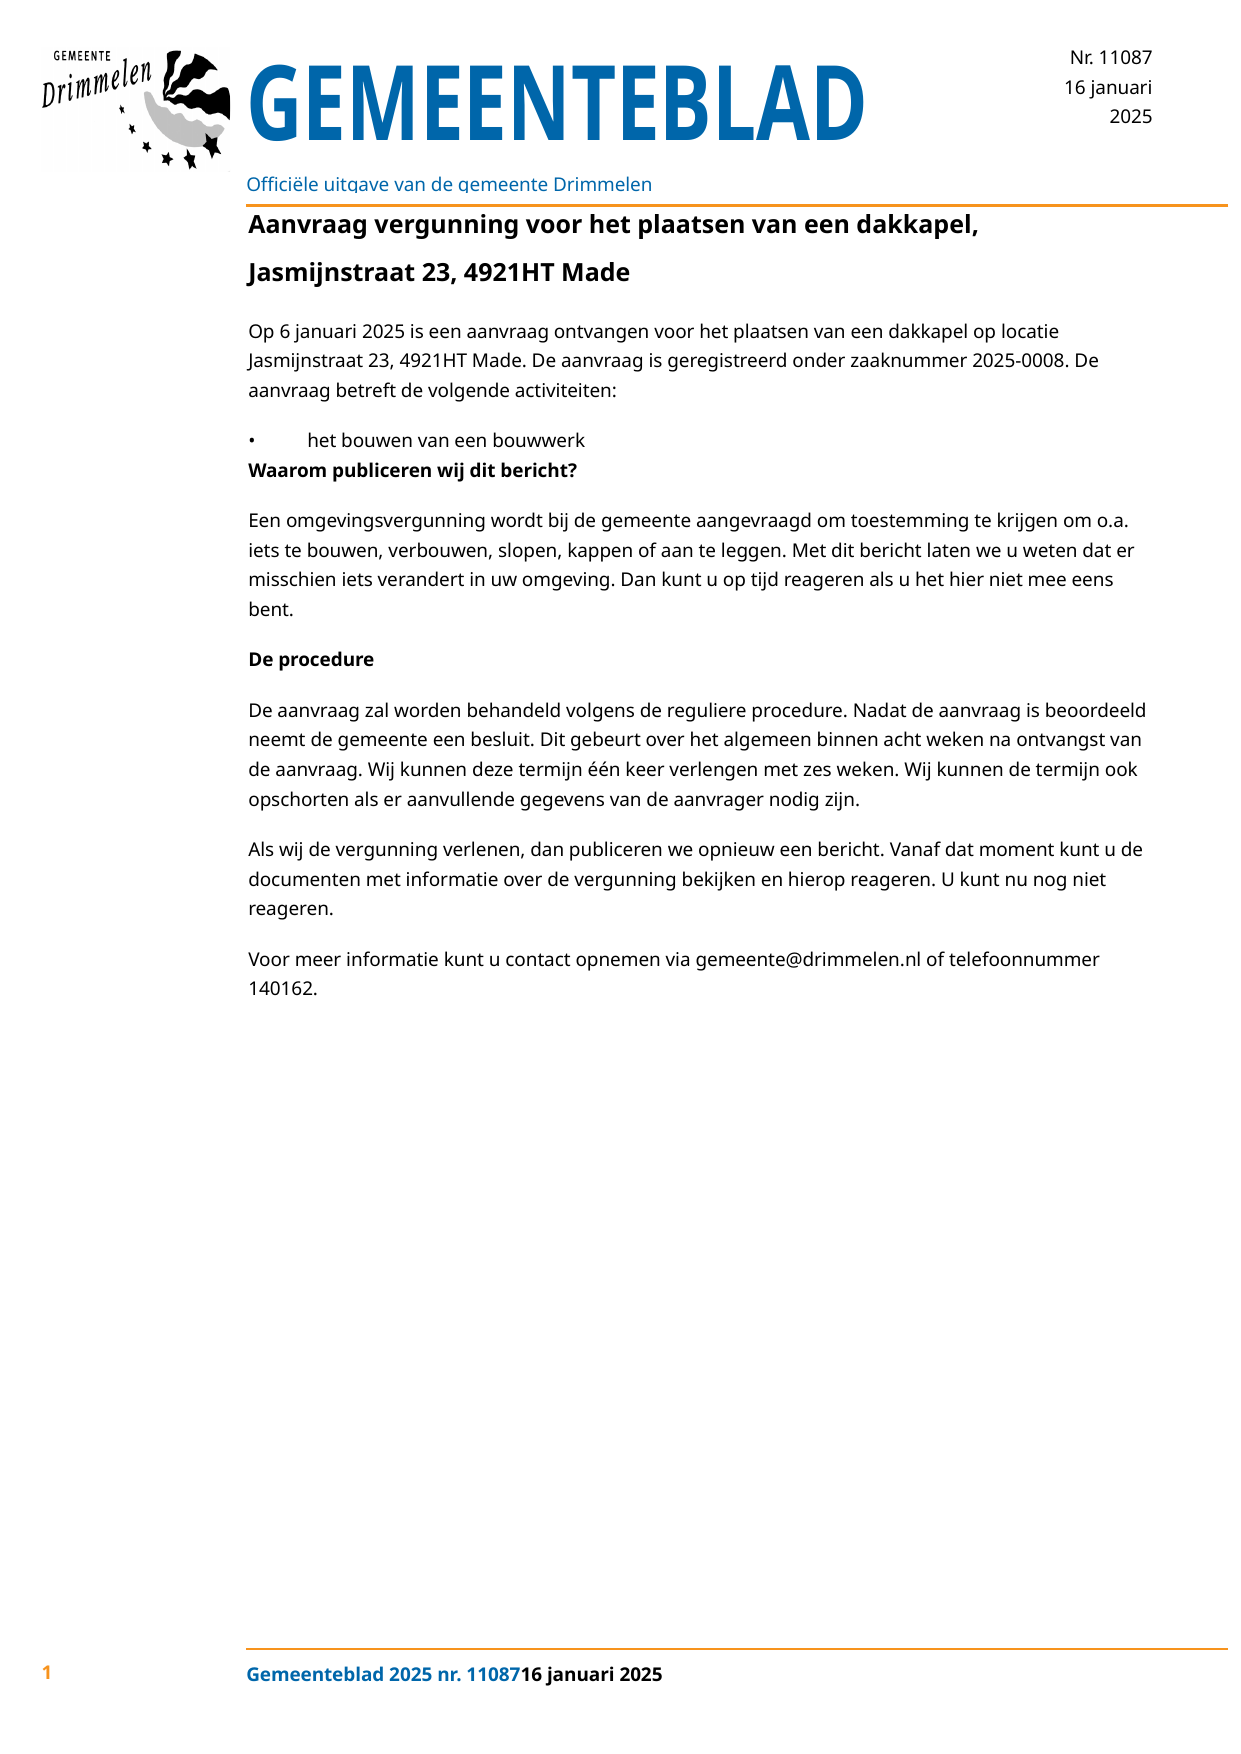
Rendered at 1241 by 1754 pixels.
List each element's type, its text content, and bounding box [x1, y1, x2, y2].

list het bouwen van een bouwwerk [248, 427, 1152, 453]
text Op 6 januari 2025 is een aanvraag ontvangen voor het plaatsen van een dakkapel op locatie Jasmijnstraat 23, 4921HT Made. De aanvraag is geregistreerd onder zaaknummer 2025-0008. De aanvraag betreft de volgende activiteiten: [248, 318, 1152, 403]
text De aanvraag zal worden behandeld volgens de reguliere procedure. Nadat de aanvraag is beoordeeld neemt de gemeente een besluit. Dit gebeurt over het algemeen binnen acht weken na ontvangst van de aanvraag. Wij kunnen deze termijn één keer verlengen met zes weken. Wij kunnen de termijn ook opschorten als er aanvullende gegevens van de aanvrager nodig zijn. [248, 697, 1152, 812]
text Voor meer informatie kunt u contact opnemen via gemeente@drimmelen.nl of telefoonnummer 140162. [248, 946, 1152, 1001]
text De procedure [248, 647, 1152, 672]
text Als wij de vergunning verlenen, dan publiceren we opnieuw een bericht. Vanaf dat moment kunt u de documenten met informatie over de vergunning bekijken en hierop reageren. U kunt nu nog niet reageren. [248, 836, 1152, 921]
picture [41, 47, 231, 172]
text Een omgevingsvergunning wordt bij de gemeente aangevraagd om toestemming te krijgen om o.a. iets te bouwen, verbouwen, slopen, kappen of aan te leggen. Met dit bericht laten we u weten dat er misschien iets verandert in uw omgeving. Dan kunt u op tijd reageren als u het hier niet mee eens bent. [248, 507, 1152, 622]
text Aanvraag vergunning voor het plaatsen van een dakkapel, Jasmijnstraat 23, 4921HT Made [248, 207, 1152, 288]
text Waarom publiceren wij dit bericht? [248, 457, 1152, 483]
